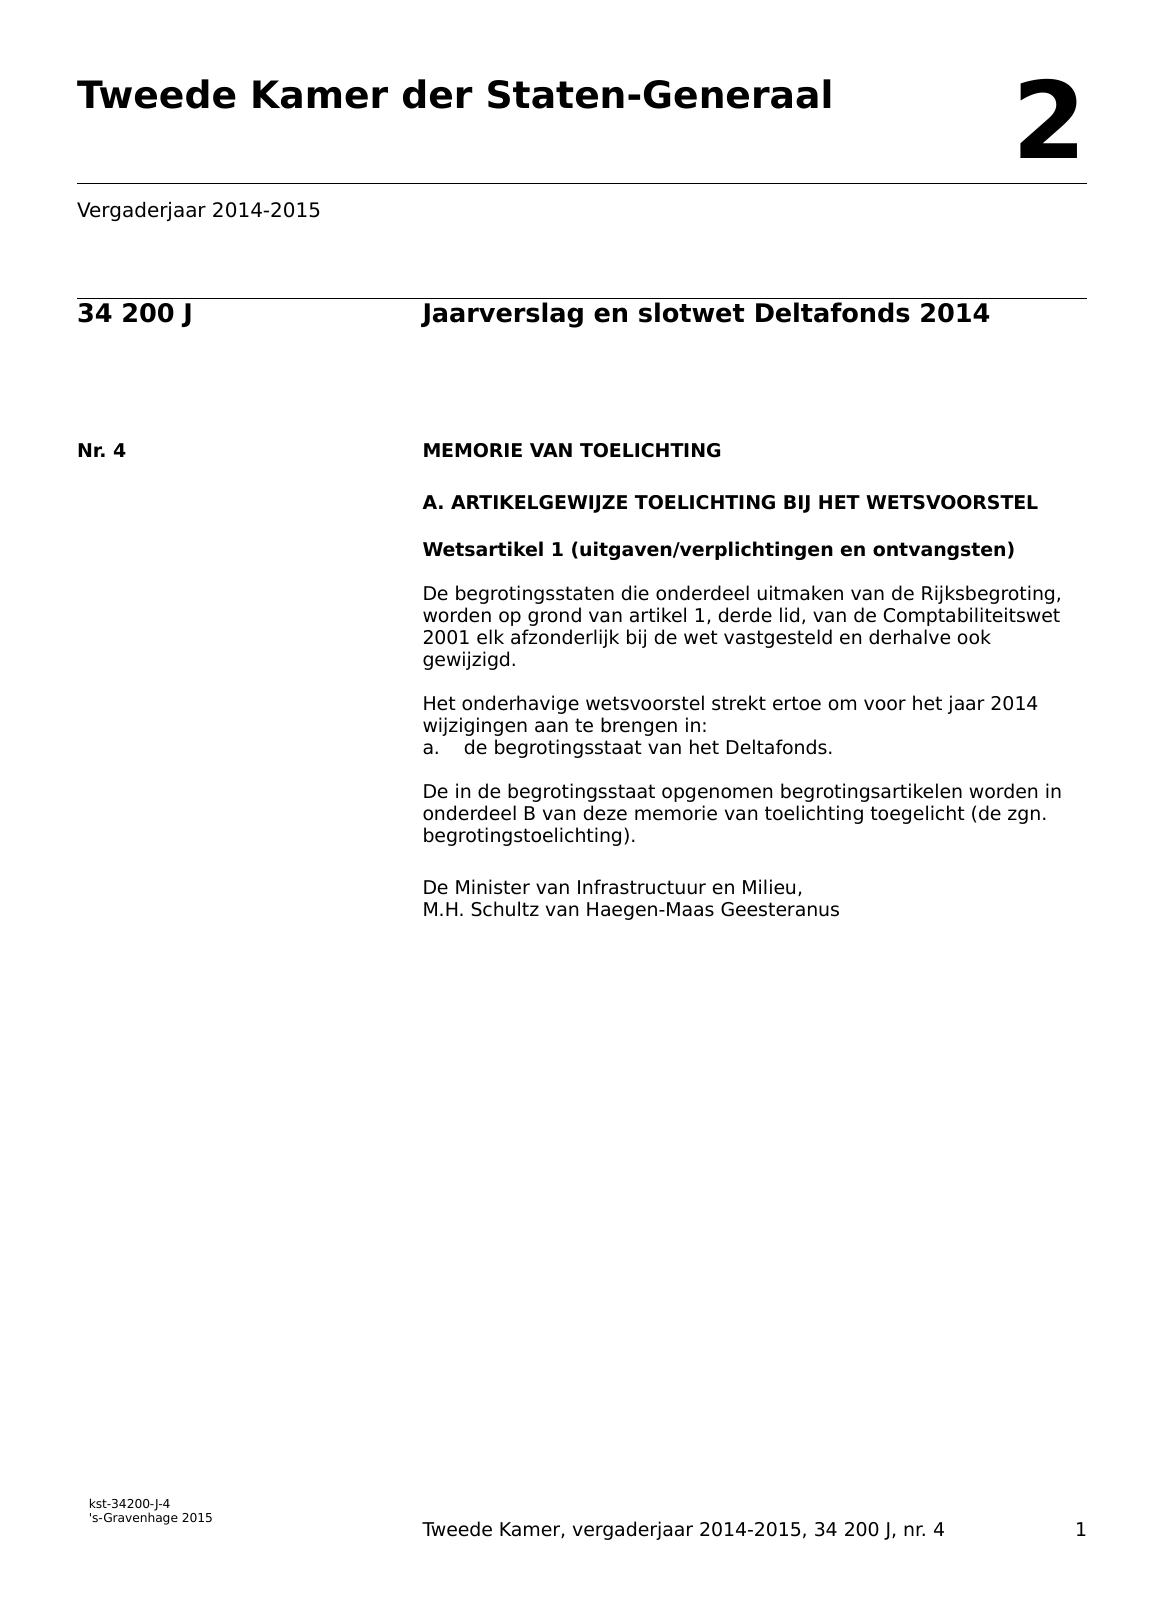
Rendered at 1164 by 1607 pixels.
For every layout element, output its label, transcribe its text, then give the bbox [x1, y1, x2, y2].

table_cell Vergaderjaar 2014-2015 [77, 184, 1087, 298]
subtitle Nr. 4 MEMORIE VAN TOELICHTING [77, 440, 1087, 462]
table_header 2 [886, 59, 1087, 183]
text De Minister van Infrastructuur en Milieu, M.H. Schultz van Haegen-Maas Geesteranus [422, 877, 1087, 921]
text a. de begrotingsstaat van het Deltafonds. [422, 737, 1087, 759]
text 's-Gravenhage 2015 [88, 1511, 323, 1525]
text Het onderhavige wetsvoorstel strekt ertoe om voor het jaar 2014 wijzigingen aan te brengen in: [422, 693, 1087, 737]
subtitle Wetsartikel 1 (uitgaven/verplichtingen en ontvangsten) [422, 539, 1087, 561]
text kst-34200-J-4 [88, 1497, 323, 1511]
text De in de begrotingsstaat opgenomen begrotingsartikelen worden in onderdeel B van deze memorie van toelichting toegelicht (de zgn. begrotingstoelichting). [422, 781, 1087, 847]
subtitle 34 200 J Jaarverslag en slotwet Deltafonds 2014 [77, 299, 1087, 329]
text De begrotingsstaten die onderdeel uitmaken van de Rijksbegroting, worden op grond van artikel 1, derde lid, van de Comptabiliteitswet 2001 elk afzonderlijk bij de wet vastgesteld en derhalve ook gewijzigd. [422, 583, 1087, 671]
subtitle A. ARTIKELGEWIJZE TOELICHTING BIJ HET WETSVOORSTEL [422, 492, 1087, 514]
table_header Tweede Kamer der Staten-Generaal [77, 59, 886, 183]
